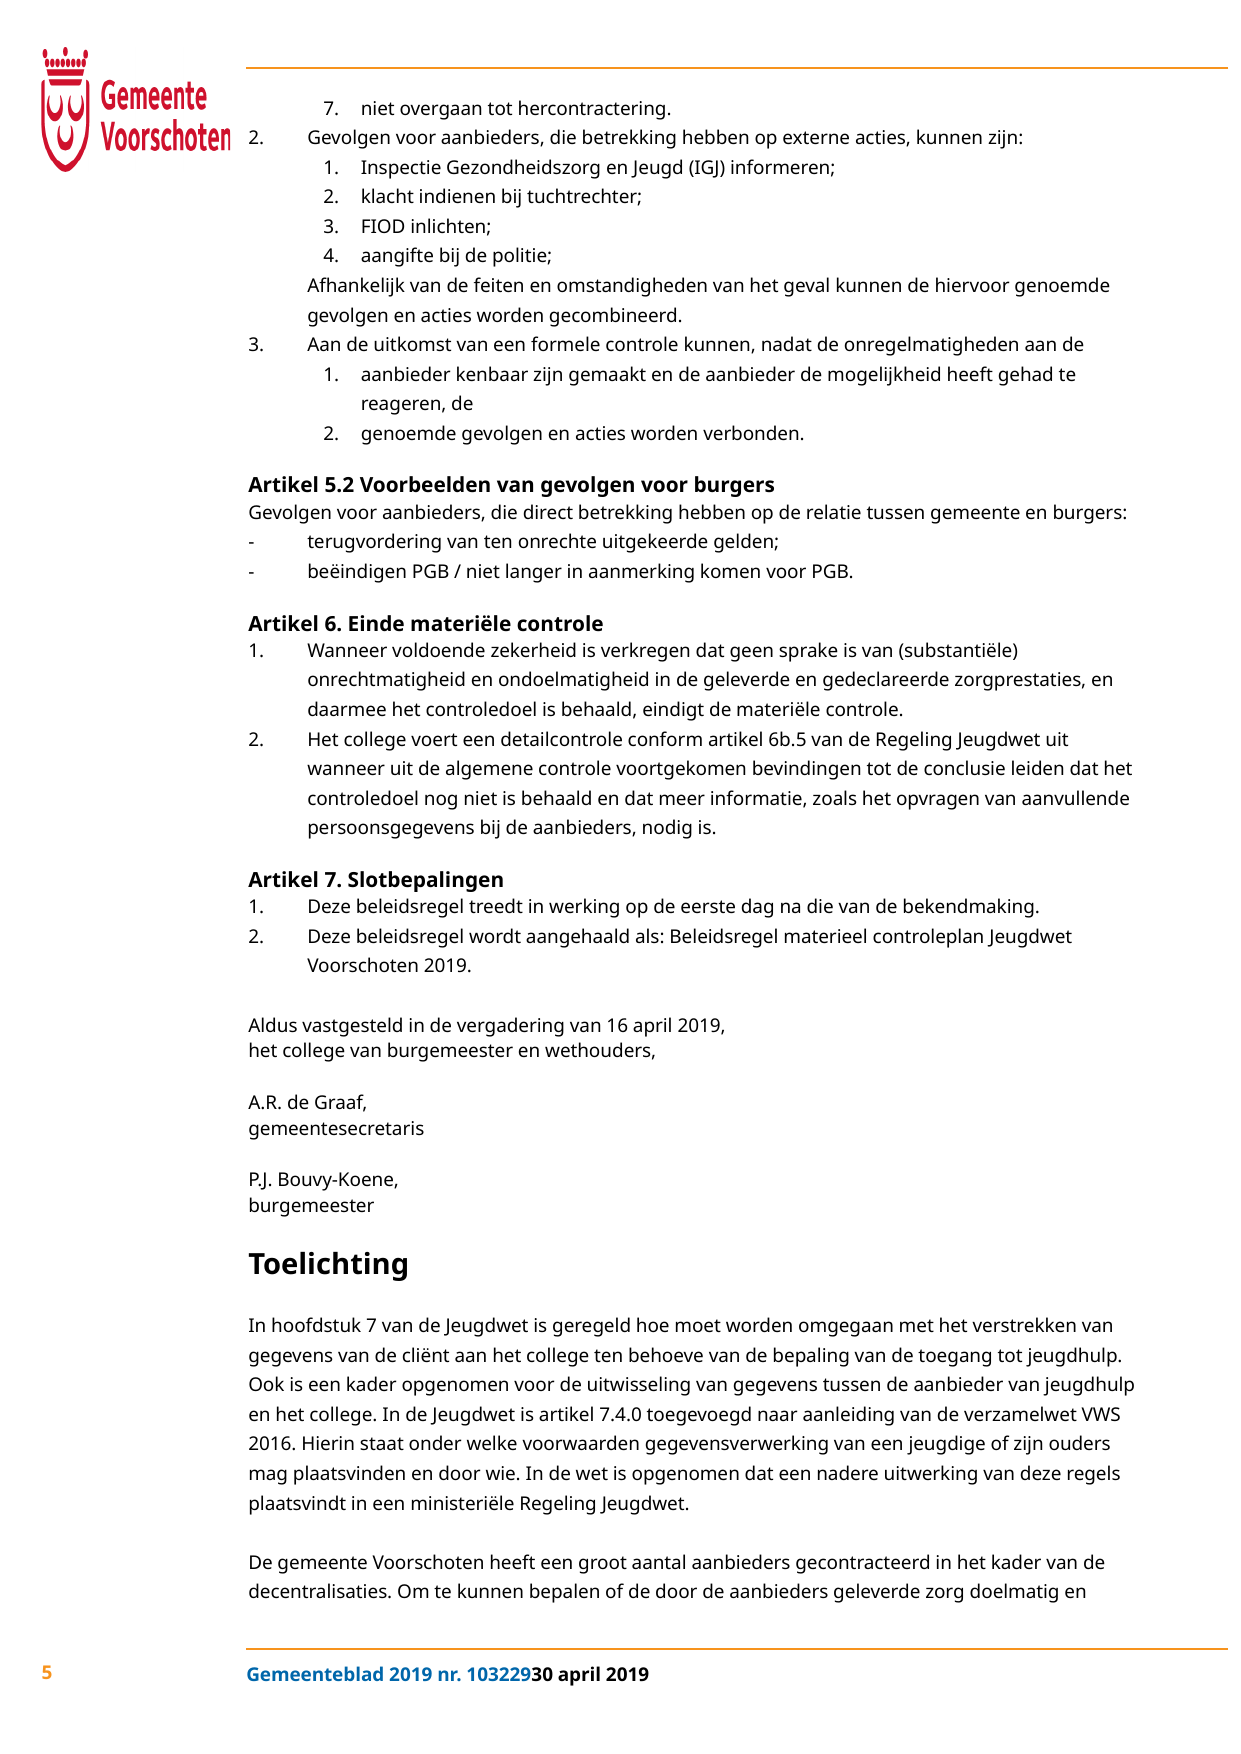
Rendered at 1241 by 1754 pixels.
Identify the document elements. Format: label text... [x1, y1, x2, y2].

list Gevolgen voor aanbieders, die betrekking hebben op externe acties, kunnen zijn: [248, 124, 1152, 150]
list aangifte bij de politie; [323, 243, 1152, 268]
list Deze beleidsregel wordt aangehaald als: Beleidsregel materieel controleplan Jeugdwet Voorschoten 2019. [248, 923, 1152, 978]
text Gevolgen voor aanbieders, die direct betrekking hebben op de relatie tussen gemeente en burgers: [248, 499, 1152, 525]
text Artikel 6. Einde materiële controle [248, 609, 1152, 637]
text gemeentesecretaris [248, 1115, 1152, 1140]
list genoemde gevolgen en acties worden verbonden. [323, 420, 1152, 446]
text P.J. Bouvy-Koene, [248, 1166, 1152, 1192]
list Inspectie Gezondheidszorg en Jeugd (IGJ) informeren; [323, 154, 1152, 180]
list Aan de uitkomst van een formele controle kunnen, nadat de onregelmatigheden aan de [248, 331, 1152, 357]
list klacht indienen bij tuchtrechter; [323, 183, 1152, 209]
list Deze beleidsregel treedt in werking op de eerste dag na die van de bekendmaking. [248, 893, 1152, 919]
picture [41, 47, 231, 172]
text Toelichting [248, 1243, 1152, 1283]
list Afhankelijk van de feiten en omstandigheden van het geval kunnen de hiervoor genoemde gevolgen en acties worden gecombineerd. [248, 272, 1152, 328]
list aanbieder kenbaar zijn gemaakt en de aanbieder de mogelijkheid heeft gehad te reageren, de [323, 361, 1152, 416]
text De gemeente Voorschoten heeft een groot aantal aanbieders gecontracteerd in het kader van de decentralisaties. Om te kunnen bepalen of de door de aanbieders geleverde zorg doelmatig en [248, 1549, 1152, 1604]
text Aldus vastgesteld in de vergadering van 16 april 2019, [248, 1012, 1152, 1037]
text Artikel 5.2 Voorbeelden van gevolgen voor burgers [248, 471, 1152, 499]
list beëindigen PGB / niet langer in aanmerking komen voor PGB. [248, 558, 1152, 584]
list FIOD inlichten; [323, 213, 1152, 239]
text Artikel 7. Slotbepalingen [248, 865, 1152, 893]
text burgemeester [248, 1192, 1152, 1218]
list terugvordering van ten onrechte uitgekeerde gelden; [248, 529, 1152, 554]
list niet overgaan tot hercontractering. [323, 95, 1152, 121]
text A.R. de Graaf, [248, 1089, 1152, 1115]
text het college van burgemeester en wethouders, [248, 1037, 1152, 1063]
list Wanneer voldoende zekerheid is verkregen dat geen sprake is van (substantiële) onrechtmatigheid en ondoelmatigheid in de geleverde en gedeclareerde zorgprestaties, en daarmee het controledoel is behaald, eindigt de materiële controle. [248, 637, 1152, 722]
text In hoofdstuk 7 van de Jeugdwet is geregeld hoe moet worden omgegaan met het verstrekken van gegevens van de cliënt aan het college ten behoeve van de bepaling van de toegang tot jeugdhulp. Ook is een kader opgenomen voor de uitwisseling van gegevens tussen de aanbieder van jeugdhulp en het college. In de Jeugdwet is artikel 7.4.0 toegevoegd naar aanleiding van de verzamelwet VWS 2016. Hierin staat onder welke voorwaarden gegevensverwerking van een jeugdige of zijn ouders mag plaatsvinden en door wie. In de wet is opgenomen dat een nadere uitwerking van deze regels plaatsvindt in een ministeriële Regeling Jeugdwet. [248, 1312, 1152, 1515]
list Het college voert een detailcontrole conform artikel 6b.5 van de Regeling Jeugdwet uit wanneer uit de algemene controle voortgekomen bevindingen tot de conclusie leiden dat het controledoel nog niet is behaald en dat meer informatie, zoals het opvragen van aanvullende persoonsgegevens bij de aanbieders, nodig is. [248, 726, 1152, 840]
